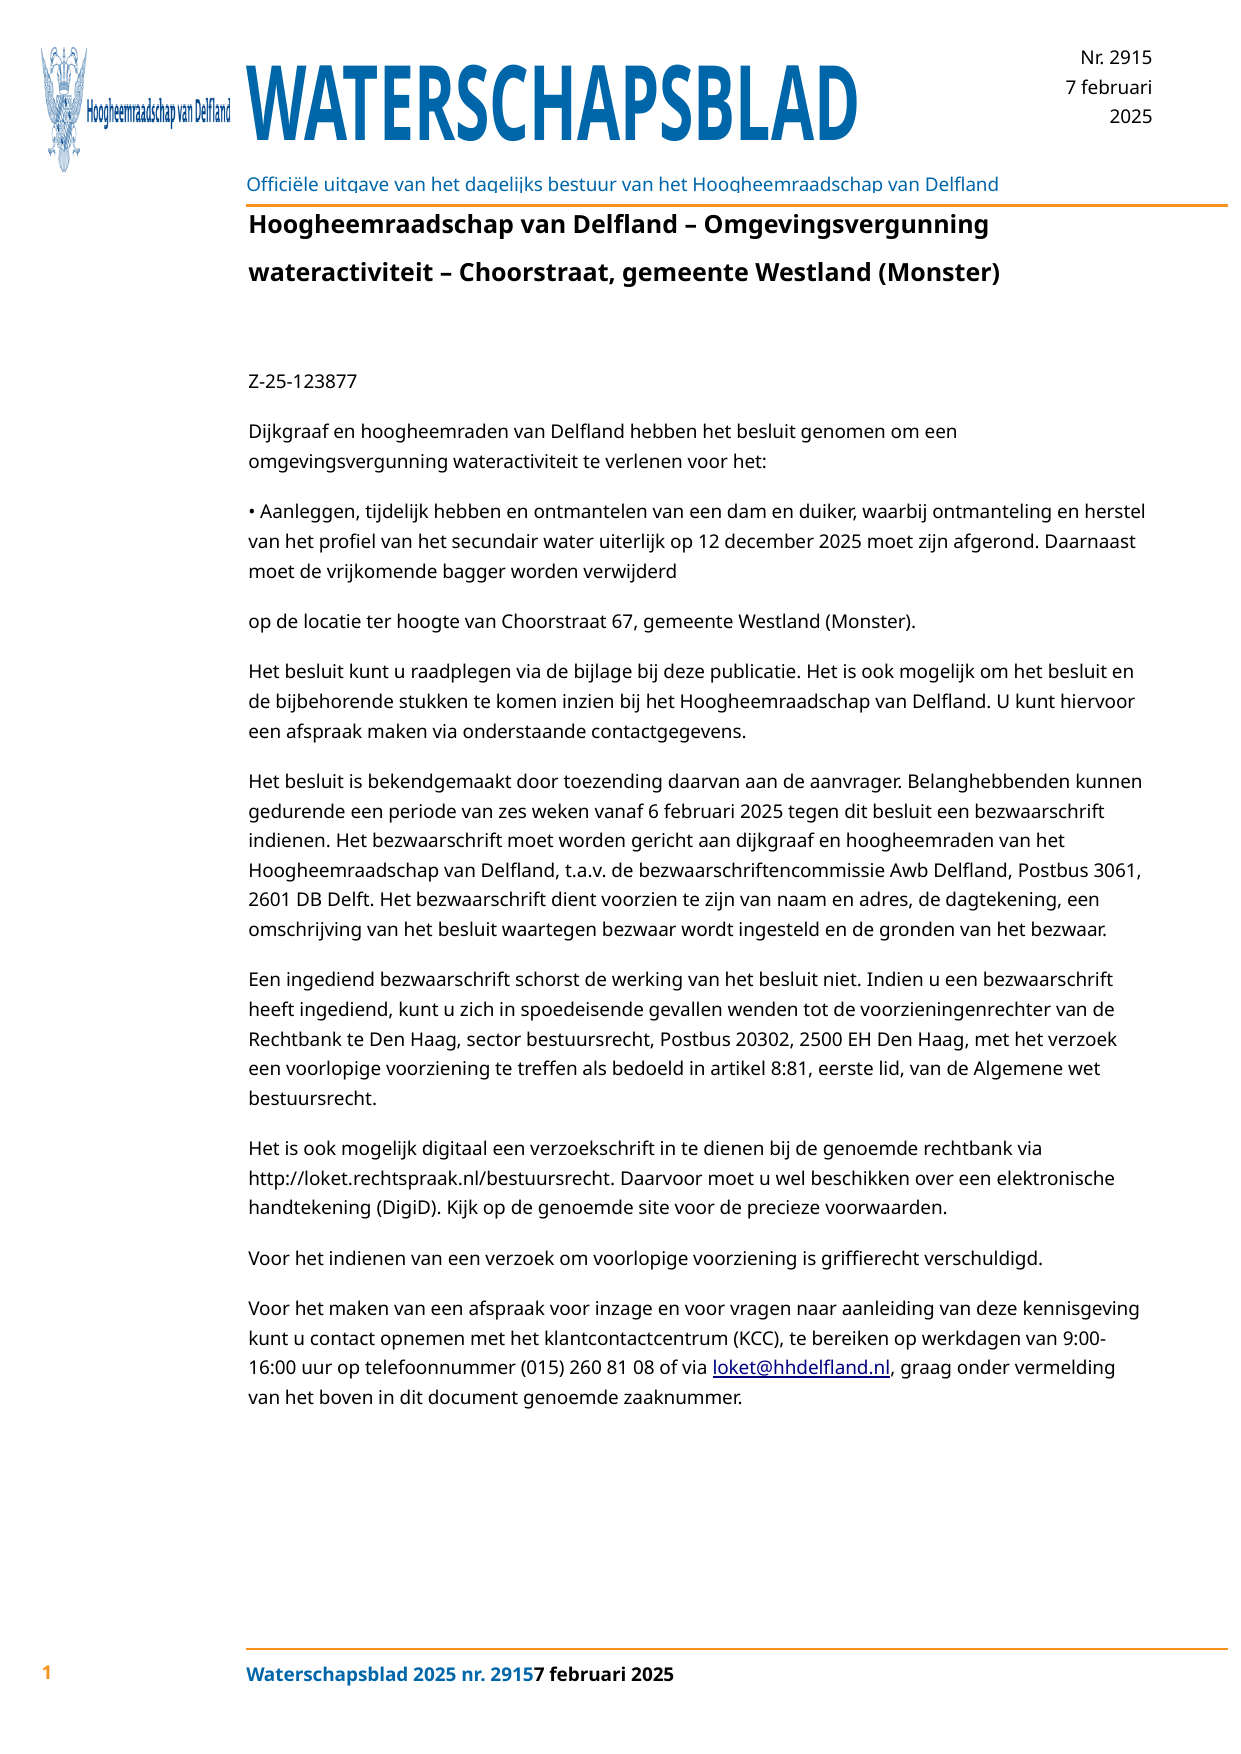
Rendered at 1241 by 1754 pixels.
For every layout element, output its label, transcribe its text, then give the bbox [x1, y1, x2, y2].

picture [41, 47, 231, 172]
text Hoogheemraadschap van Delfland – Omgevingsvergunning wateractiviteit – Choorstraat, gemeente Westland (Monster) [248, 207, 1152, 288]
text Het is ook mogelijk digitaal een verzoekschrift in te dienen bij de genoemde rechtbank via http://loket.rechtspraak.nl/bestuursrecht. Daarvoor moet u wel beschikken over een elektronische handtekening (DigiD). Kijk op de genoemde site voor de precieze voorwaarden. [248, 1135, 1152, 1220]
text • Aanleggen, tijdelijk hebben en ontmantelen van een dam en duiker, waarbij ontmanteling en herstel van het profiel van het secundair water uiterlijk op 12 december 2025 moet zijn afgerond. Daarnaast moet de vrijkomende bagger worden verwijderd [248, 499, 1152, 584]
text Een ingediend bezwaarschrift schorst de werking van het besluit niet. Indien u een bezwaarschrift heeft ingediend, kunt u zich in spoedeisende gevallen wenden tot de voorzieningenrechter van de Rechtbank te Den Haag, sector bestuursrecht, Postbus 20302, 2500 EH Den Haag, met het verzoek een voorlopige voorziening te treffen als bedoeld in artikel 8:81, eerste lid, van de Algemene wet bestuursrecht. [248, 967, 1152, 1111]
text Z-25-123877 [248, 368, 1152, 394]
text Voor het maken van een afspraak voor inzage en voor vragen naar aanleiding van deze kennisgeving kunt u contact opnemen met het klantcontactcentrum (KCC), te bereiken op werkdagen van 9:00-16:00 uur op telefoonnummer (015) 260 81 08 of via loket@hhdelfland.nl, graag onder vermelding van het boven in dit document genoemde zaaknummer. [248, 1295, 1152, 1410]
text Het besluit kunt u raadplegen via de bijlage bij deze publicatie. Het is ook mogelijk om het besluit en de bijbehorende stukken te komen inzien bij het Hoogheemraadschap van Delfland. U kunt hiervoor een afspraak maken via onderstaande contactgegevens. [248, 659, 1152, 744]
text Dijkgraaf en hoogheemraden van Delfland hebben het besluit genomen om een omgevingsvergunning wateractiviteit te verlenen voor het: [248, 419, 1152, 474]
text Het besluit is bekendgemaakt door toezending daarvan aan de aanvrager. Belanghebbenden kunnen gedurende een periode van zes weken vanaf 6 februari 2025 tegen dit besluit een bezwaarschrift indienen. Het bezwaarschrift moet worden gericht aan dijkgraaf en hoogheemraden van het Hoogheemraadschap van Delfland, t.a.v. de bezwaarschriftencommissie Awb Delfland, Postbus 3061, 2601 DB Delft. Het bezwaarschrift dient voorzien te zijn van naam en adres, de dagtekening, een omschrijving van het besluit waartegen bezwaar wordt ingesteld en de gronden van het bezwaar. [248, 768, 1152, 942]
text op de locatie ter hoogte van Choorstraat 67, gemeente Westland (Monster). [248, 608, 1152, 634]
text Voor het indienen van een verzoek om voorlopige voorziening is griffierecht verschuldigd. [248, 1245, 1152, 1271]
